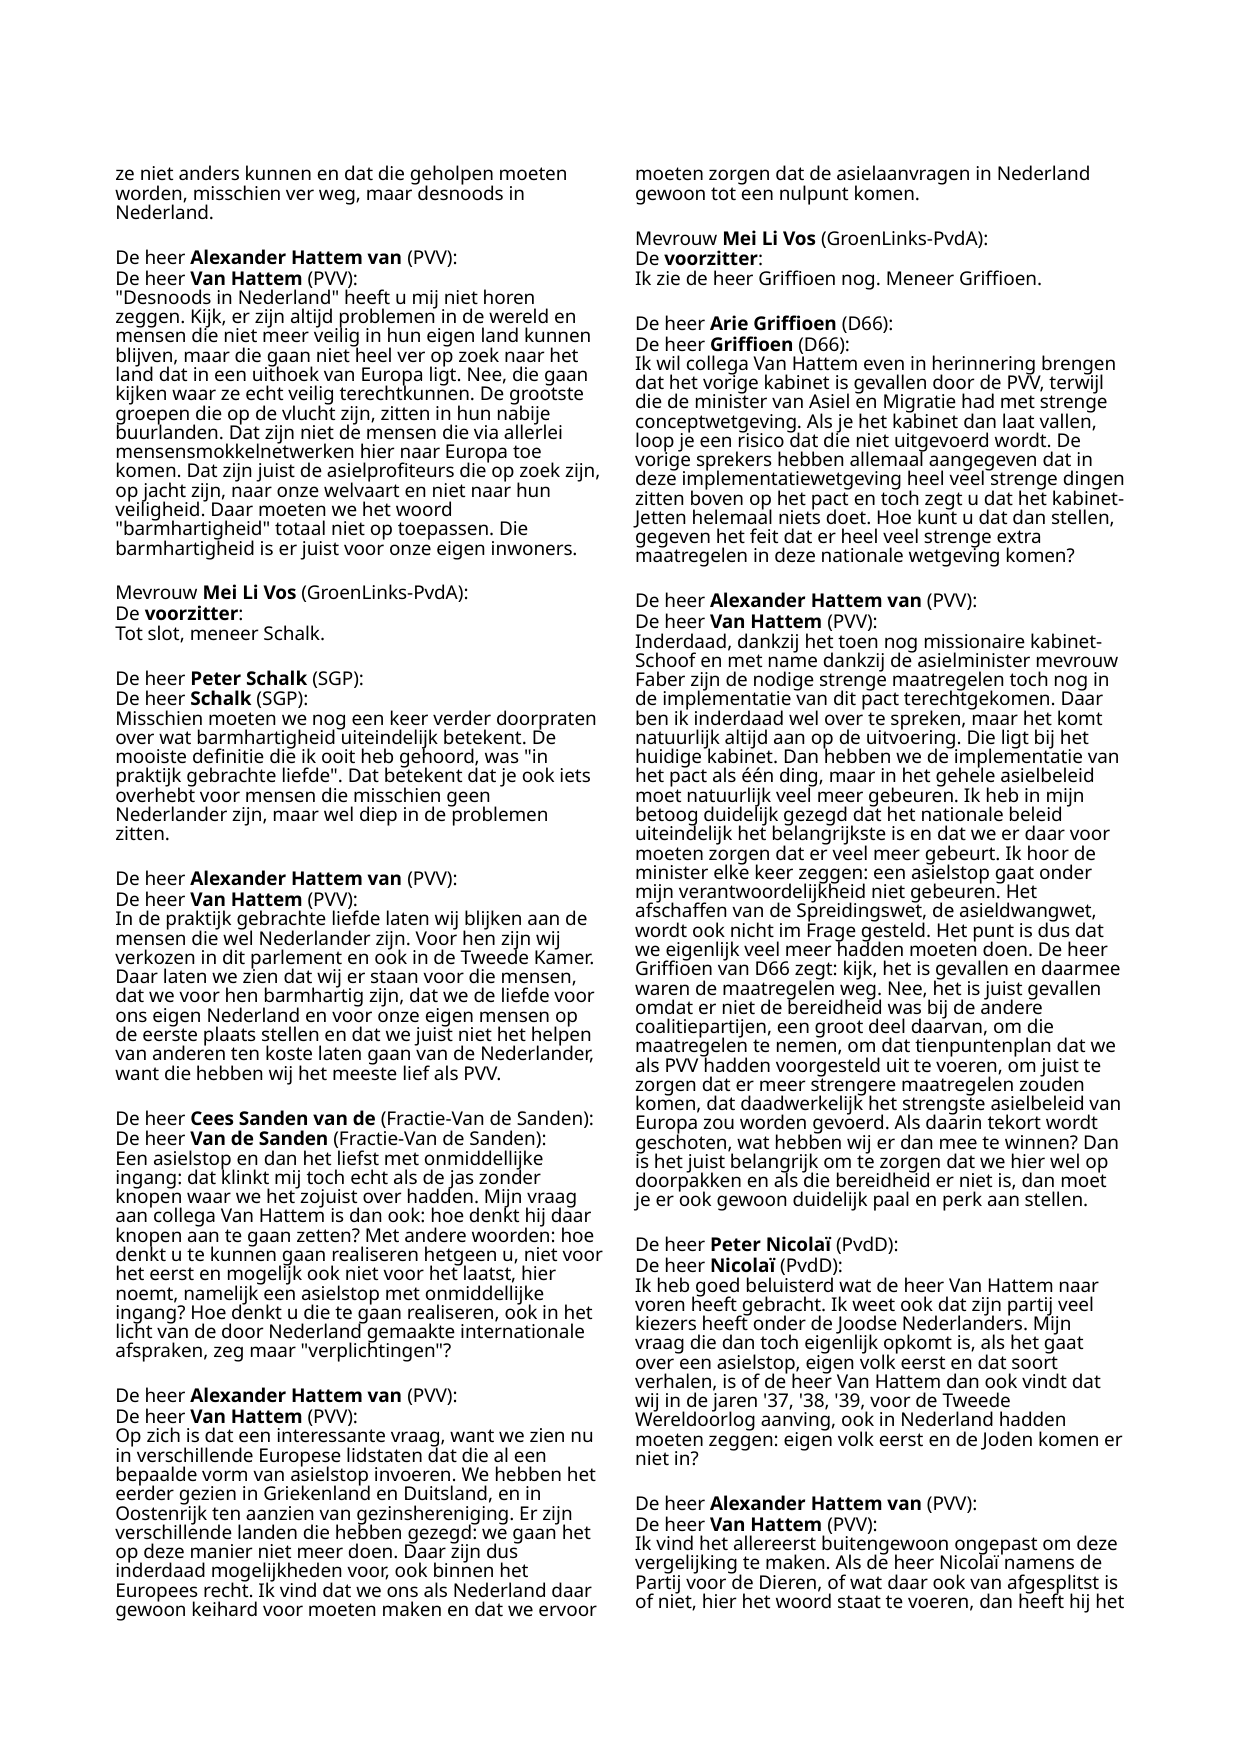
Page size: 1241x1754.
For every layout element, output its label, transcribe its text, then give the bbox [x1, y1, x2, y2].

text Misschien moeten we nog een keer verder doorpraten over wat barmhartigheid uiteindelijk betekent. De mooiste definitie die ik ooit heb gehoord, was "in praktijk gebrachte liefde". Dat betekent dat je ook iets overhebt voor mensen die misschien geen Nederlander zijn, maar wel diep in de problemen zitten. [115, 710, 605, 844]
text De heer Alexander Hattem van (PVV): [115, 244, 605, 270]
text De heer Alexander Hattem van (PVV): [115, 1382, 605, 1408]
text De heer Alexander Hattem van (PVV): [635, 1490, 1125, 1516]
text De heer Arie Griffioen (D66): [635, 310, 1125, 336]
text Ik zie de heer Griffioen nog. Meneer Griffioen. [635, 270, 1125, 289]
text De heer Van de Sanden (Fractie-Van de Sanden): [115, 1130, 605, 1150]
text De heer Peter Schalk (SGP): [115, 665, 605, 690]
text De heer Alexander Hattem van (PVV): [635, 588, 1125, 613]
text Ik heb goed beluisterd wat de heer Van Hattem naar voren heeft gebracht. Ik weet ook dat zijn partij veel kiezers heeft onder de Joodse Nederlanders. Mijn vraag die dan toch eigenlijk opkomt is, als het gaat over een asielstop, eigen volk eerst en dat soort verhalen, is of de heer Van Hattem dan ook vindt dat wij in de jaren '37, '38, '39, voor de Tweede Wereldoorlog aanving, ook in Nederland hadden moeten zeggen: eigen volk eerst en de Joden komen er niet in? [635, 1277, 1125, 1469]
text De heer Peter Nicolaï (PvdD): [635, 1232, 1125, 1257]
text De heer Van Hattem (PVV): [635, 1516, 1125, 1535]
text Inderdaad, dankzij het toen nog missionaire kabinet-Schoof en met name dankzij de asielminister mevrouw Faber zijn de nodige strenge maatregelen toch nog in de implementatie van dit pact terechtgekomen. Daar ben ik inderdaad wel over te spreken, maar het komt natuurlijk altijd aan op de uitvoering. Die ligt bij het huidige kabinet. Dan hebben we de implementatie van het pact als één ding, maar in het gehele asielbeleid moet natuurlijk veel meer gebeuren. Ik heb in mijn betoog duidelijk gezegd dat het nationale beleid uiteindelijk het belangrijkste is en dat we er daar voor moeten zorgen dat er veel meer gebeurt. Ik hoor de minister elke keer zeggen: een asielstop gaat onder mijn verantwoordelijkheid niet gebeuren. Het afschaffen van de Spreidingswet, de asieldwangwet, wordt ook nicht im Frage gesteld. Het punt is dus dat we eigenlijk veel meer hadden moeten doen. De heer Griffioen van D66 zegt: kijk, het is gevallen en daarmee waren de maatregelen weg. Nee, het is juist gevallen omdat er niet de bereidheid was bij de andere coalitiepartijen, een groot deel daarvan, om die maatregelen te nemen, om dat tienpuntenplan dat we als PVV hadden voorgesteld uit te voeren, om juist te zorgen dat er meer strengere maatregelen zouden komen, dat daadwerkelijk het strengste asielbeleid van Europa zou worden gevoerd. Als daarin tekort wordt geschoten, wat hebben wij er dan mee te winnen? Dan is het juist belangrijk om te zorgen dat we hier wel op doorpakken en als die bereidheid er niet is, dan moet je er ook gewoon duidelijk paal en perk aan stellen. [635, 633, 1125, 1211]
text De heer Nicolaï (PvdD): [635, 1257, 1125, 1277]
text De heer Schalk (SGP): [115, 690, 605, 710]
text "Desnoods in Nederland" heeft u mij niet horen zeggen. Kijk, er zijn altijd problemen in de wereld en mensen die niet meer veilig in hun eigen land kunnen blijven, maar die gaan niet heel ver op zoek naar het land dat in een uithoek van Europa ligt. Nee, die gaan kijken waar ze echt veilig terechtkunnen. De grootste groepen die op de vlucht zijn, zitten in hun nabije buurlanden. Dat zijn niet de mensen die via allerlei mensensmokkelnetwerken hier naar Europa toe komen. Dat zijn juist de asielprofiteurs die op zoek zijn, op jacht zijn, naar onze welvaart en niet naar hun veiligheid. Daar moeten we het woord "barmhartigheid" totaal niet op toepassen. Die barmhartigheid is er juist voor onze eigen inwoners. [115, 289, 605, 559]
text Mevrouw Mei Li Vos (GroenLinks-PvdA): [635, 225, 1125, 250]
text De heer Van Hattem (PVV): [115, 1408, 605, 1427]
text De heer Cees Sanden van de (Fractie-Van de Sanden): [115, 1105, 605, 1130]
text Ik wil collega Van Hattem even in herinnering brengen dat het vorige kabinet is gevallen door de PVV, terwijl die de minister van Asiel en Migratie had met strenge conceptwetgeving. Als je het kabinet dan laat vallen, loop je een risico dat die niet uitgevoerd wordt. De vorige sprekers hebben allemaal aangegeven dat in deze implementatiewetgeving heel veel strenge dingen zitten boven op het pact en toch zegt u dat het kabinet-Jetten helemaal niets doet. Hoe kunt u dat dan stellen, gegeven het feit dat er heel veel strenge extra maatregelen in deze nationale wetgeving komen? [635, 355, 1125, 567]
text Op zich is dat een interessante vraag, want we zien nu in verschillende Europese lidstaten dat die al een bepaalde vorm van asielstop invoeren. We hebben het eerder gezien in Griekenland en Duitsland, en in Oostenrijk ten aanzien van gezinshereniging. Er zijn verschillende landen die hebben gezegd: we gaan het op deze manier niet meer doen. Daar zijn dus inderdaad mogelijkheden voor, ook binnen het Europees recht. Ik vind dat we ons als Nederland daar gewoon keihard voor moeten maken en dat we ervoor [115, 1427, 605, 1620]
text De heer Van Hattem (PVV): [115, 891, 605, 910]
text moeten zorgen dat de asielaanvragen in Nederland gewoon tot een nulpunt komen. [635, 165, 1125, 204]
text De heer Alexander Hattem van (PVV): [115, 865, 605, 891]
text De heer Van Hattem (PVV): [635, 613, 1125, 633]
text In de praktijk gebrachte liefde laten wij blijken aan de mensen die wel Nederlander zijn. Voor hen zijn wij verkozen in dit parlement en ook in de Tweede Kamer. Daar laten we zien dat wij er staan voor die mensen, dat we voor hen barmhartig zijn, dat we de liefde voor ons eigen Nederland en voor onze eigen mensen op de eerste plaats stellen en dat we juist niet het helpen van anderen ten koste laten gaan van de Nederlander, want die hebben wij het meeste lief als PVV. [115, 910, 605, 1084]
text De voorzitter: [635, 250, 1125, 270]
text ze niet anders kunnen en dat die geholpen moeten worden, misschien ver weg, maar desnoods in Nederland. [115, 165, 605, 223]
text De heer Griffioen (D66): [635, 336, 1125, 355]
text Tot slot, meneer Schalk. [115, 624, 605, 644]
text De heer Van Hattem (PVV): [115, 270, 605, 289]
text De voorzitter: [115, 605, 605, 624]
text Ik vind het allereerst buitengewoon ongepast om deze vergelijking te maken. Als de heer Nicolaï namens de Partij voor de Dieren, of wat daar ook van afgesplitst is of niet, hier het woord staat te voeren, dan heeft hij het [635, 1535, 1125, 1612]
text Een asielstop en dan het liefst met onmiddellijke ingang: dat klinkt mij toch echt als de jas zonder knopen waar we het zojuist over hadden. Mijn vraag aan collega Van Hattem is dan ook: hoe denkt hij daar knopen aan te gaan zetten? Met andere woorden: hoe denkt u te kunnen gaan realiseren hetgeen u, niet voor het eerst en mogelijk ook niet voor het laatst, hier noemt, namelijk een asielstop met onmiddellijke ingang? Hoe denkt u die te gaan realiseren, ook in het licht van de door Nederland gemaakte internationale afspraken, zeg maar "verplichtingen"? [115, 1150, 605, 1362]
text Mevrouw Mei Li Vos (GroenLinks-PvdA): [115, 579, 605, 605]
